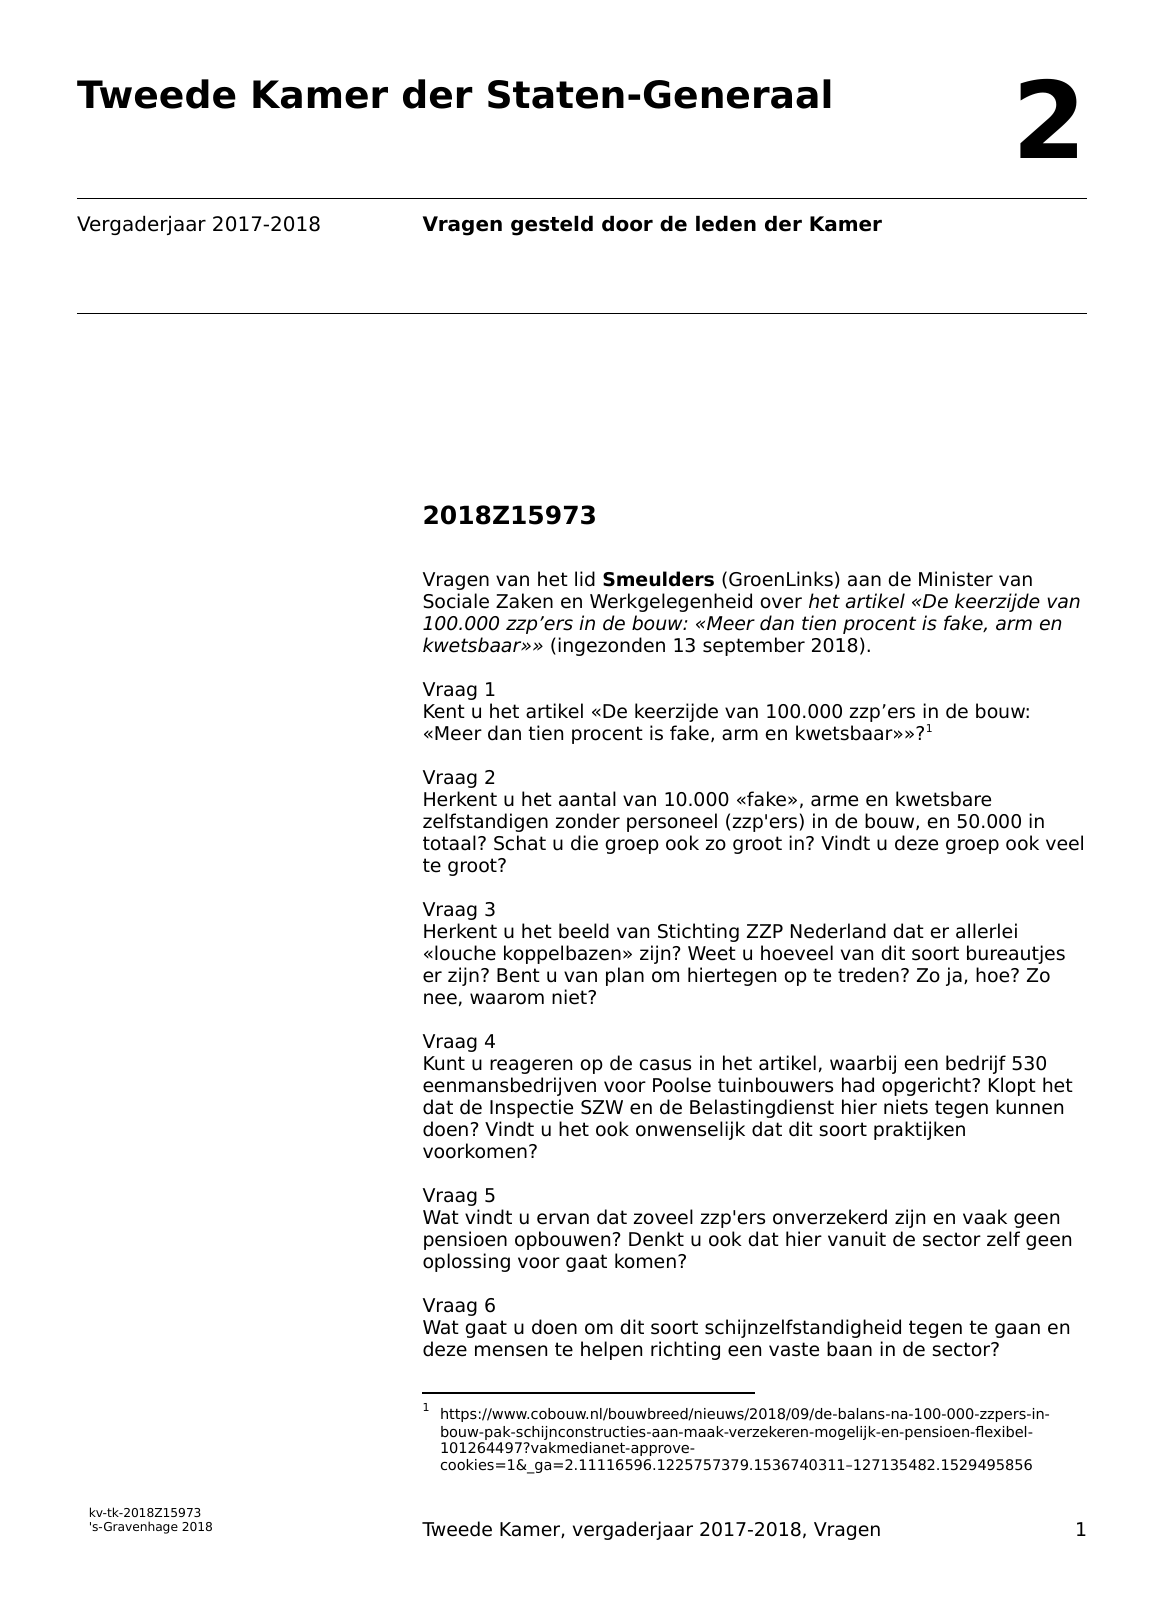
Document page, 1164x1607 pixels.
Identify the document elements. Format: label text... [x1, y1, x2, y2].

text Kent u het artikel «De keerzijde van 100.000 zzp’ers in de bouw: «Meer dan tien procent is fake, arm en kwetsbaar»»? [422, 701, 1087, 745]
text Vragen van het lid Smeulders (GroenLinks) aan de Minister van Sociale Zaken en Werkgelegenheid over het artikel «De keerzijde van 100.000 zzp’ers in de bouw: «Meer dan tien procent is fake, arm en kwetsbaar»» (ingezonden 13 september 2018). [422, 569, 1087, 657]
text 2018Z15973 [422, 501, 1087, 531]
table_cell Vergaderjaar 2017-2018 [77, 199, 422, 313]
table_header 2 [886, 59, 1087, 198]
text https://www.cobouw.nl/bouwbreed/nieuws/2018/09/de-balans-na-100-000-zzpers-in-bouw-pak-schijnconstructies-aan-maak-verzekeren-mogelijk-en-pensioen-flexibel-101264497?vakmedianet-approve-cookies=1&_ga=2.11116596.1225757379.1536740311–127135482.1529495856 [422, 1402, 1087, 1474]
text Vraag 5 [422, 1185, 1087, 1207]
text Wat gaat u doen om dit soort schijnzelfstandigheid tegen te gaan en deze mensen te helpen richting een vaste baan in de sector? [422, 1317, 1087, 1361]
text 's-Gravenhage 2018 [88, 1520, 323, 1534]
text Kunt u reageren op de casus in het artikel, waarbij een bedrijf 530 eenmansbedrijven voor Poolse tuinbouwers had opgericht? Klopt het dat de Inspectie SZW en de Belastingdienst hier niets tegen kunnen doen? Vindt u het ook onwenselijk dat dit soort praktijken voorkomen? [422, 1053, 1087, 1163]
text Herkent u het aantal van 10.000 «fake», arme en kwetsbare zelfstandigen zonder personeel (zzp'ers) in de bouw, en 50.000 in totaal? Schat u die groep ook zo groot in? Vindt u deze groep ook veel te groot? [422, 789, 1087, 877]
table_cell Vragen gesteld door de leden der Kamer [422, 199, 1087, 313]
text Vraag 6 [422, 1295, 1087, 1317]
text Herkent u het beeld van Stichting ZZP Nederland dat er allerlei «louche koppelbazen» zijn? Weet u hoeveel van dit soort bureautjes er zijn? Bent u van plan om hiertegen op te treden? Zo ja, hoe? Zo nee, waarom niet? [422, 921, 1087, 1009]
table_header Tweede Kamer der Staten-Generaal [77, 59, 886, 198]
text kv-tk-2018Z15973 [88, 1506, 323, 1520]
text Vraag 1 [422, 679, 1087, 701]
text Vraag 4 [422, 1031, 1087, 1053]
text Vraag 2 [422, 767, 1087, 789]
text Wat vindt u ervan dat zoveel zzp'ers onverzekerd zijn en vaak geen pensioen opbouwen? Denkt u ook dat hier vanuit de sector zelf geen oplossing voor gaat komen? [422, 1207, 1087, 1273]
text Vraag 3 [422, 899, 1087, 921]
